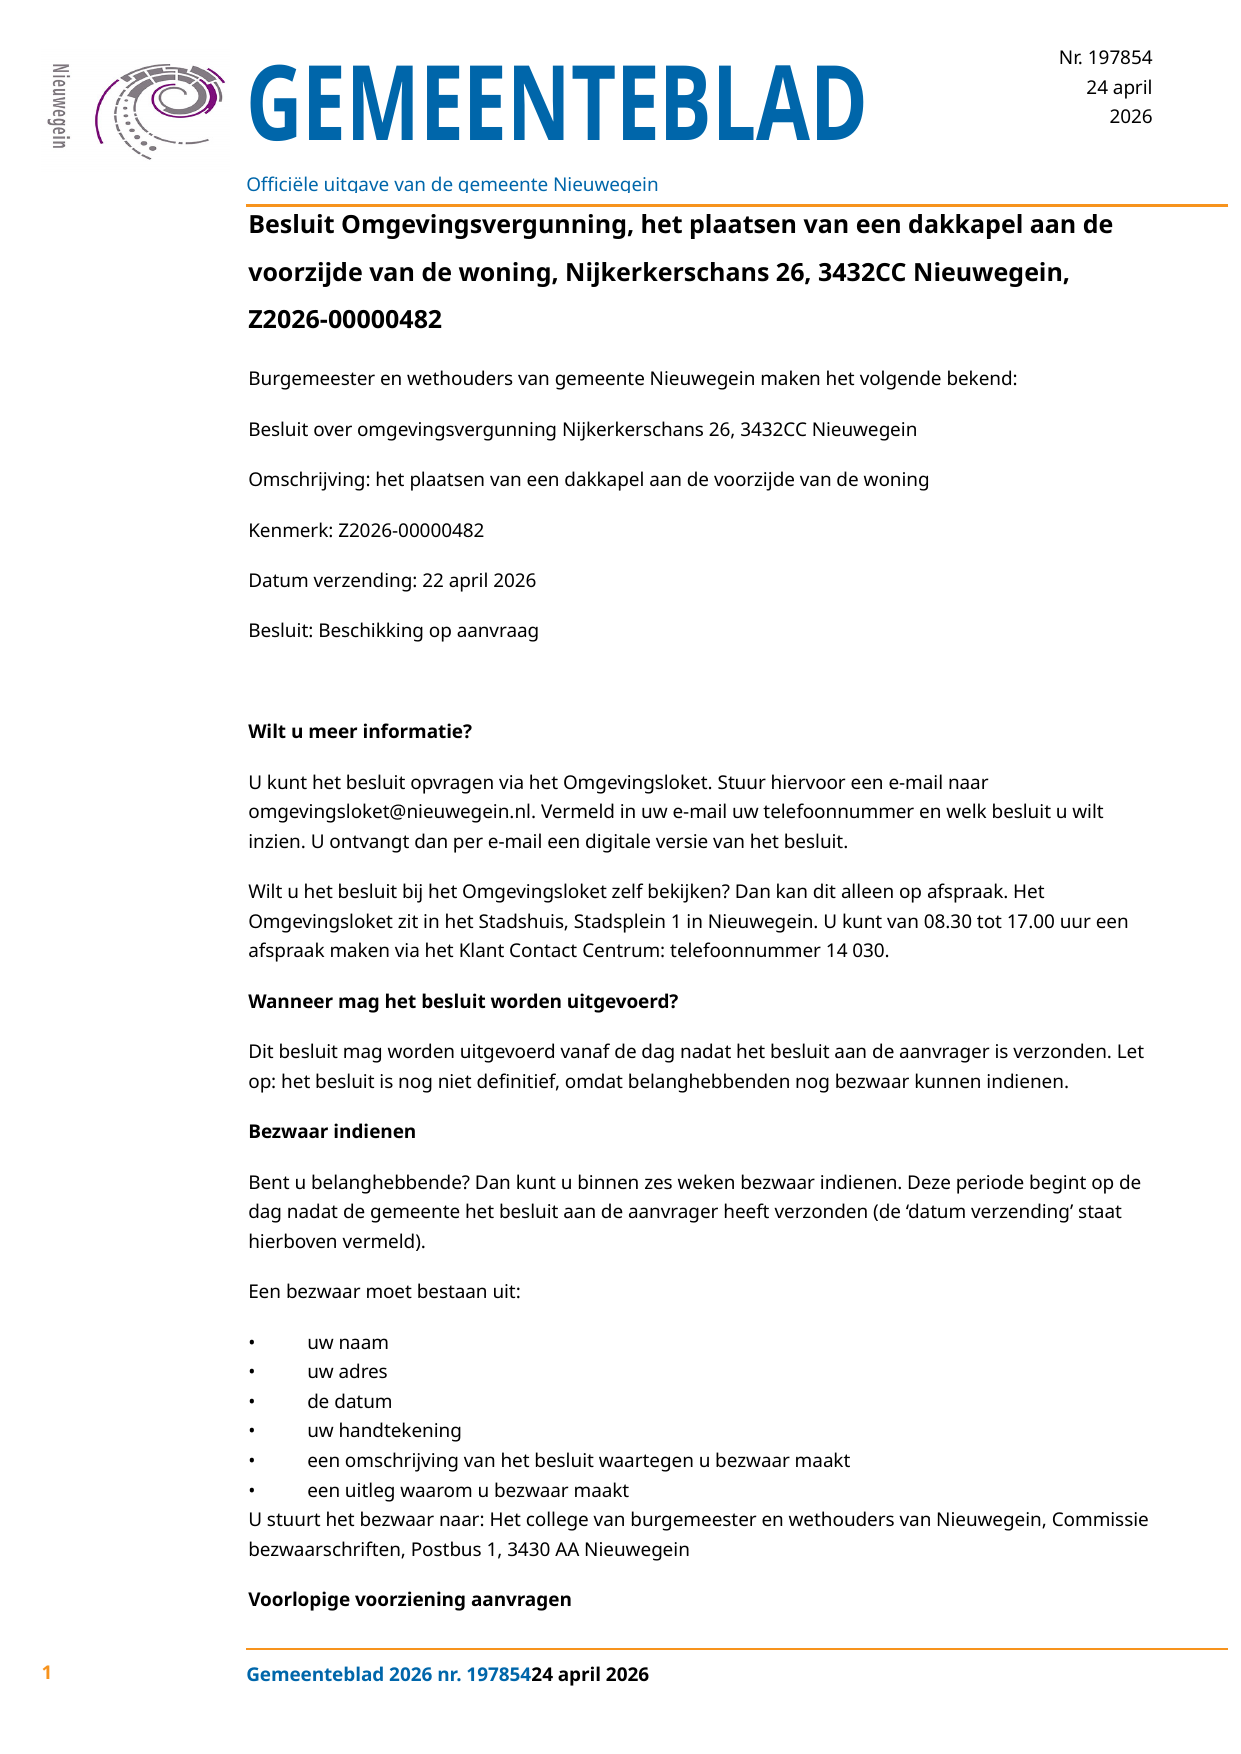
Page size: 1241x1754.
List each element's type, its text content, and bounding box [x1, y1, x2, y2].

text Wanneer mag het besluit worden uitgevoerd? [248, 988, 1152, 1014]
picture [41, 47, 231, 172]
text Wilt u meer informatie? [248, 718, 1152, 744]
text Bent u belanghebbende? Dan kunt u binnen zes weken bezwaar indienen. Deze periode begint op de dag nadat de gemeente het besluit aan de aanvrager heeft verzonden (de ‘datum verzending’ staat hierboven vermeld). [248, 1169, 1152, 1254]
text Besluit over omgevingsvergunning Nijkerkerschans 26, 3432CC Nieuwegein [248, 416, 1152, 442]
text Datum verzending: 22 april 2026 [248, 567, 1152, 593]
text Burgemeester en wethouders van gemeente Nieuwegein maken het volgende bekend: [248, 366, 1152, 391]
list uw naam [248, 1329, 1152, 1354]
text Voorlopige voorziening aanvragen [248, 1586, 1152, 1612]
text Omschrijving: het plaatsen van een dakkapel aan de voorzijde van de woning [248, 466, 1152, 492]
list een uitleg waarom u bezwaar maakt [248, 1477, 1152, 1502]
text Besluit Omgevingsvergunning, het plaatsen van een dakkapel aan de voorzijde van de woning, Nijkerkerschans 26, 3432CC Nieuwegein, Z2026-00000482 [248, 207, 1152, 336]
text Kenmerk: Z2026-00000482 [248, 517, 1152, 542]
text Wilt u het besluit bij het Omgevingsloket zelf bekijken? Dan kan dit alleen op afspraak. Het Omgevingsloket zit in het Stadshuis, Stadsplein 1 in Nieuwegein. U kunt van 08.30 tot 17.00 uur een afspraak maken via het Klant Contact Centrum: telefoonnummer 14 030. [248, 878, 1152, 963]
list een omschrijving van het besluit waartegen u bezwaar maakt [248, 1447, 1152, 1473]
text Bezwaar indienen [248, 1118, 1152, 1144]
text Dit besluit mag worden uitgevoerd vanaf de dag nadat het besluit aan de aanvrager is verzonden. Let op: het besluit is nog niet definitief, omdat belanghebbenden nog bezwaar kunnen indienen. [248, 1038, 1152, 1094]
text Een bezwaar moet bestaan uit: [248, 1278, 1152, 1304]
text U kunt het besluit opvragen via het Omgevingsloket. Stuur hiervoor een e-mail naar omgevingsloket@nieuwegein.nl. Vermeld in uw e-mail uw telefoonnummer en welk besluit u wilt inzien. U ontvangt dan per e-mail een digitale versie van het besluit. [248, 769, 1152, 854]
list uw handtekening [248, 1418, 1152, 1443]
list de datum [248, 1388, 1152, 1414]
list uw adres [248, 1358, 1152, 1384]
text U stuurt het bezwaar naar: Het college van burgemeester en wethouders van Nieuwegein, Commissie bezwaarschriften, Postbus 1, 3430 AA Nieuwegein [248, 1506, 1152, 1562]
text Besluit: Beschikking op aanvraag [248, 618, 1152, 643]
